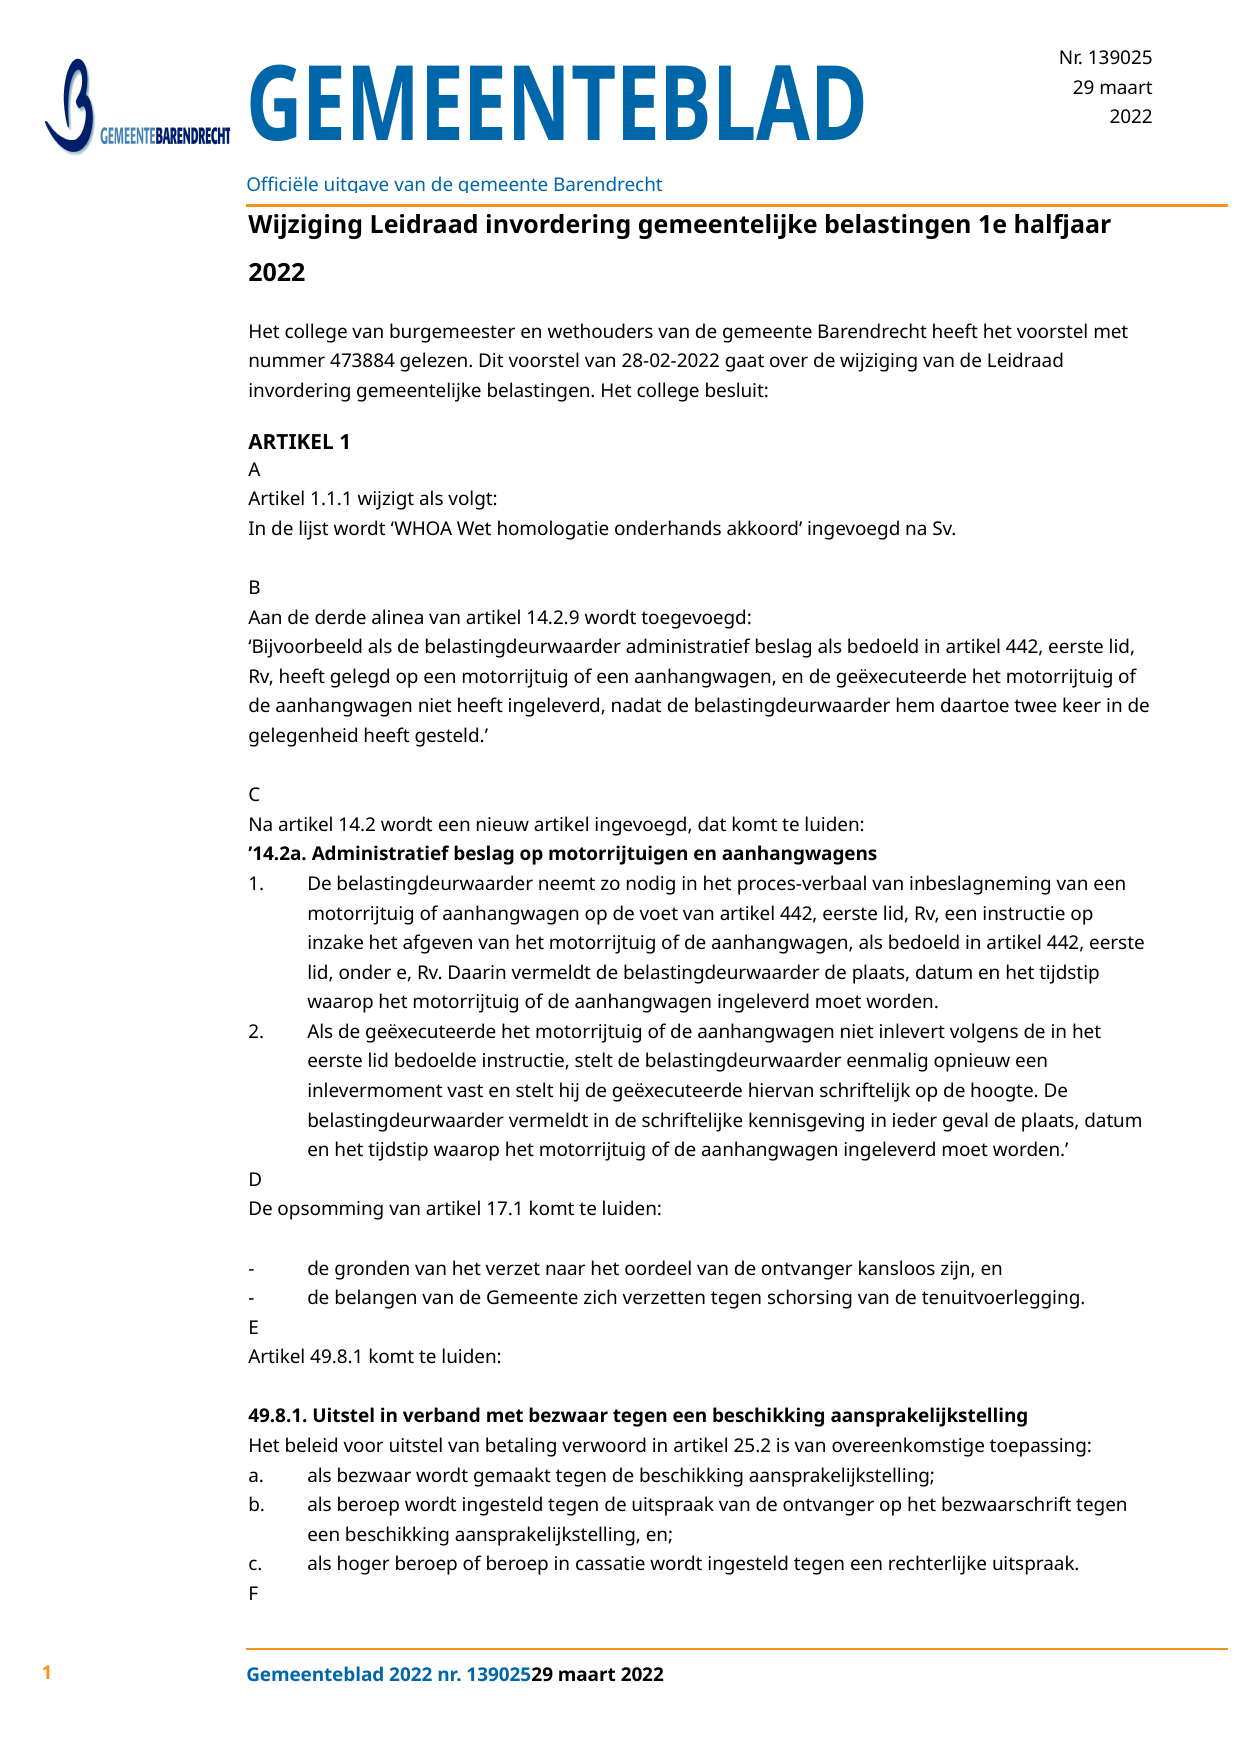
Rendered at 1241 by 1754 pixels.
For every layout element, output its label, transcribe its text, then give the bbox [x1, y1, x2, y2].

text Aan de derde alinea van artikel 14.2.9 wordt toegevoegd: [248, 604, 1152, 629]
text E [248, 1314, 1152, 1339]
text Het college van burgemeester en wethouders van de gemeente Barendrecht heeft het voorstel met nummer 473884 gelezen. Dit voorstel van 28-02-2022 gaat over de wijziging van de Leidraad invordering gemeentelijke belastingen. Het college besluit: [248, 318, 1152, 403]
text ARTIKEL 1 [248, 427, 1152, 456]
text ‘Bijvoorbeeld als de belastingdeurwaarder administratief beslag als bedoeld in artikel 442, eerste lid, Rv, heeft gelegd op een motorrijtuig of een aanhangwagen, en de geëxecuteerde het motorrijtuig of de aanhangwagen niet heeft ingeleverd, nadat de belastingdeurwaarder hem daartoe twee keer in de gelegenheid heeft gesteld.’ [248, 633, 1152, 748]
list Als de geëxecuteerde het motorrijtuig of de aanhangwagen niet inlevert volgens de in het eerste lid bedoelde instructie, stelt de belastingdeurwaarder eenmalig opnieuw een inlevermoment vast en stelt hij de geëxecuteerde hiervan schriftelijk op de hoogte. De belastingdeurwaarder vermeldt in de schriftelijke kennisgeving in ieder geval de plaats, datum en het tijdstip waarop het motorrijtuig of de aanhangwagen ingeleverd moet worden.’ [248, 1018, 1152, 1162]
list als hoger beroep of beroep in cassatie wordt ingesteld tegen een rechterlijke uitspraak. [248, 1551, 1152, 1576]
list De belastingdeurwaarder neemt zo nodig in het proces-verbaal van inbeslagneming van een motorrijtuig of aanhangwagen op de voet van artikel 442, eerste lid, Rv, een instructie op inzake het afgeven van het motorrijtuig of de aanhangwagen, als bedoeld in artikel 442, eerste lid, onder e, Rv. Daarin vermeldt de belastingdeurwaarder de plaats, datum en het tijdstip waarop het motorrijtuig of de aanhangwagen ingeleverd moet worden. [248, 870, 1152, 1014]
text Wijziging Leidraad invordering gemeentelijke belastingen 1e halfjaar 2022 [248, 207, 1152, 288]
list de belangen van de Gemeente zich verzetten tegen schorsing van de tenuitvoerlegging. [248, 1284, 1152, 1310]
text D [248, 1166, 1152, 1192]
text In de lijst wordt ‘WHOA Wet homologatie onderhands akkoord’ ingevoegd na Sv. [248, 515, 1152, 541]
text B [248, 574, 1152, 600]
text Artikel 49.8.1 komt te luiden: [248, 1343, 1152, 1369]
text Na artikel 14.2 wordt een nieuw artikel ingevoegd, dat komt te luiden: [248, 811, 1152, 837]
list als beroep wordt ingesteld tegen de uitspraak van de ontvanger op het bezwaarschrift tegen een beschikking aansprakelijkstelling, en; [248, 1491, 1152, 1547]
text Artikel 1.1.1 wijzigt als volgt: [248, 486, 1152, 511]
text C [248, 781, 1152, 807]
list als bezwaar wordt gemaakt tegen de beschikking aansprakelijkstelling; [248, 1462, 1152, 1487]
text De opsomming van artikel 17.1 komt te luiden: [248, 1196, 1152, 1221]
picture [41, 47, 231, 172]
list de gronden van het verzet naar het oordeel van de ontvanger kansloos zijn, en [248, 1255, 1152, 1280]
text Het beleid voor uitstel van betaling verwoord in artikel 25.2 is van overeenkomstige toepassing: [248, 1432, 1152, 1458]
text ’14.2a. Administratief beslag op motorrijtuigen en aanhangwagens [248, 841, 1152, 866]
text 49.8.1. Uitstel in verband met bezwaar tegen een beschikking aansprakelijkstelling [248, 1403, 1152, 1428]
text F [248, 1580, 1152, 1606]
text A [248, 456, 1152, 482]
